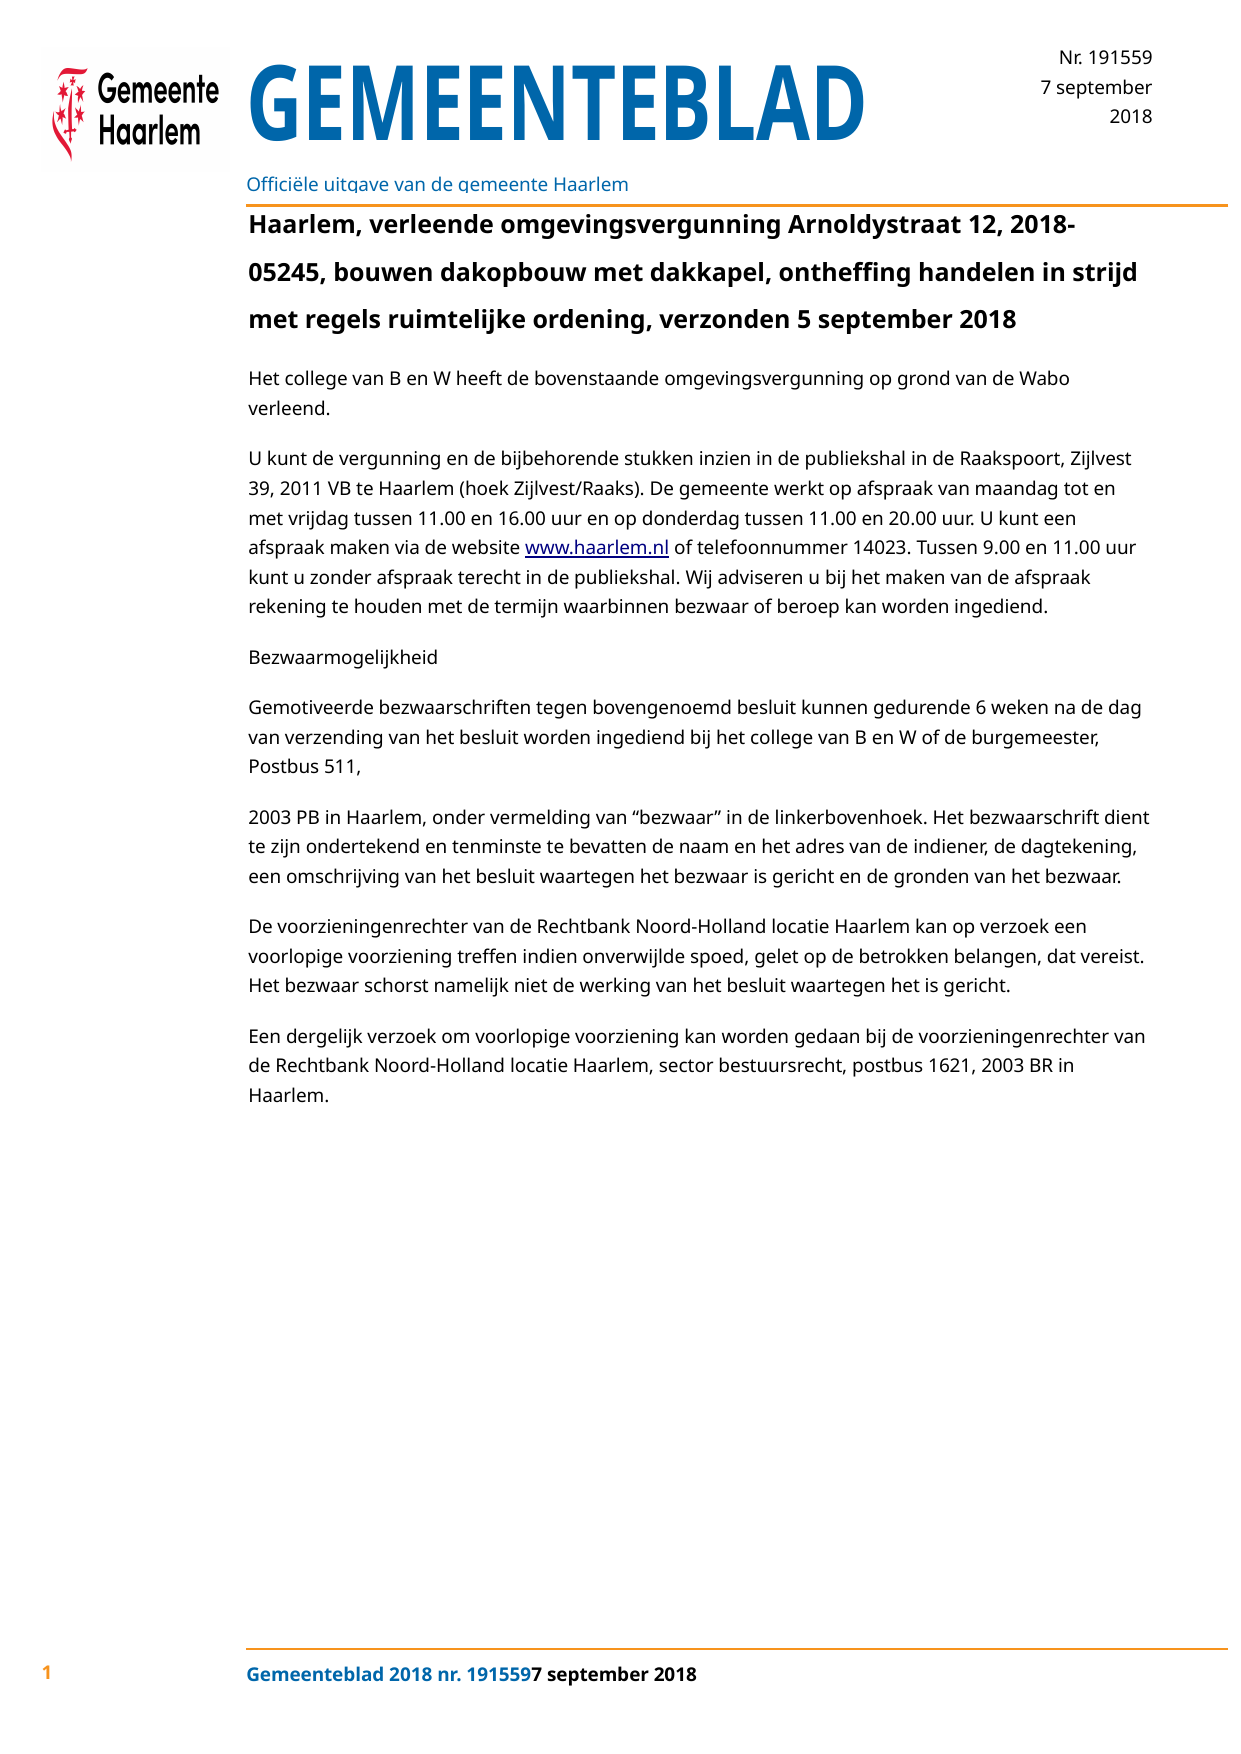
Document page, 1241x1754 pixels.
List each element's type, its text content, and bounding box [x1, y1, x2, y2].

picture [41, 47, 231, 172]
text Een dergelijk verzoek om voorlopige voorziening kan worden gedaan bij de voorzieningenrechter van de Rechtbank Noord-Holland locatie Haarlem, sector bestuursrecht, postbus 1621, 2003 BR in Haarlem. [248, 1023, 1152, 1108]
text Haarlem, verleende omgevingsvergunning Arnoldystraat 12, 2018-05245, bouwen dakopbouw met dakkapel, ontheffing handelen in strijd met regels ruimtelijke ordening, verzonden 5 september 2018 [248, 207, 1152, 336]
text Gemotiveerde bezwaarschriften tegen bovengenoemd besluit kunnen gedurende 6 weken na de dag van verzending van het besluit worden ingediend bij het college van B en W of de burgemeester, Postbus 511, [248, 694, 1152, 779]
text 2003 PB in Haarlem, onder vermelding van “bezwaar” in de linkerbovenhoek. Het bezwaarschrift dient te zijn ondertekend en tenminste te bevatten de naam en het adres van de indiener, de dagtekening, een omschrijving van het besluit waartegen het bezwaar is gericht en de gronden van het bezwaar. [248, 804, 1152, 889]
text Bezwaarmogelijkheid [248, 644, 1152, 669]
text De voorzieningenrechter van de Rechtbank Noord-Holland locatie Haarlem kan op verzoek een voorlopige voorziening treffen indien onverwijlde spoed, gelet op de betrokken belangen, dat vereist. Het bezwaar schorst namelijk niet de werking van het besluit waartegen het is gericht. [248, 913, 1152, 998]
text Het college van B en W heeft de bovenstaande omgevingsvergunning op grond van de Wabo verleend. [248, 366, 1152, 421]
text U kunt de vergunning en de bijbehorende stukken inzien in de publiekshal in de Raakspoort, Zijlvest 39, 2011 VB te Haarlem (hoek Zijlvest/Raaks). De gemeente werkt op afspraak van maandag tot en met vrijdag tussen 11.00 en 16.00 uur en op donderdag tussen 11.00 en 20.00 uur. U kunt een afspraak maken via de website www.haarlem.nl of telefoonnummer 14023. Tussen 9.00 en 11.00 uur kunt u zonder afspraak terecht in de publiekshal. Wij adviseren u bij het maken van de afspraak rekening te houden met de termijn waarbinnen bezwaar of beroep kan worden ingediend. [248, 446, 1152, 619]
